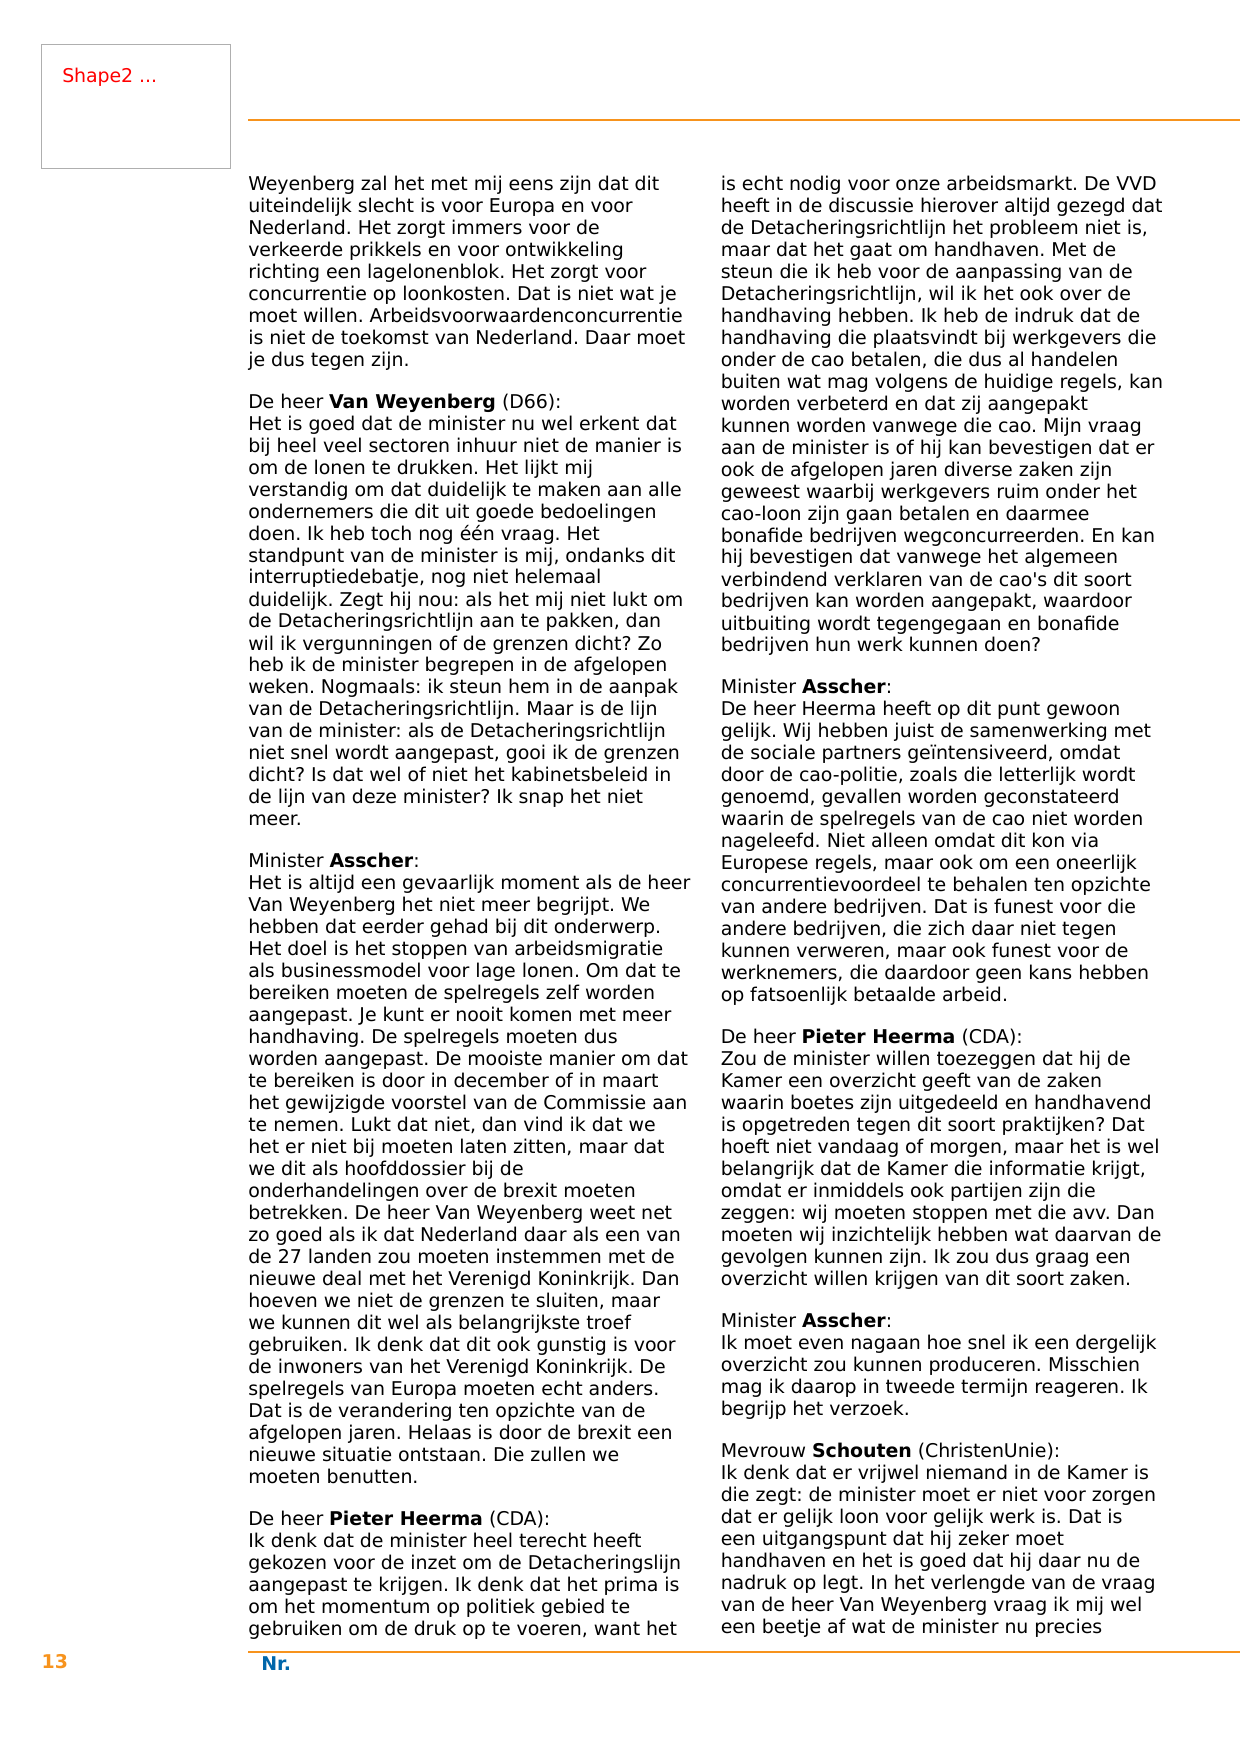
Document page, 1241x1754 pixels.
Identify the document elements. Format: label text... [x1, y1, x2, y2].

text De heer Heerma heeft op dit punt gewoon gelijk. Wij hebben juist de samenwerking met de sociale partners geïntensiveerd, omdat door de cao-politie, zoals die letterlijk wordt genoemd, gevallen worden geconstateerd waarin de spelregels van de cao niet worden nageleefd. Niet alleen omdat dit kon via Europese regels, maar ook om een oneerlijk concurrentievoordeel te behalen ten opzichte van andere bedrijven. Dat is funest voor die andere bedrijven, die zich daar niet tegen kunnen verweren, maar ook funest voor de werknemers, die daardoor geen kans hebben op fatsoenlijk betaalde arbeid. [721, 698, 1163, 1006]
text Mevrouw Schouten (ChristenUnie): [721, 1440, 1163, 1462]
text Het is goed dat de minister nu wel erkent dat bij heel veel sectoren inhuur niet de manier is om de lonen te drukken. Het lijkt mij verstandig om dat duidelijk te maken aan alle ondernemers die dit uit goede bedoelingen doen. Ik heb toch nog één vraag. Het standpunt van de minister is mij, ondanks dit interruptiedebatje, nog niet helemaal duidelijk. Zegt hij nou: als het mij niet lukt om de Detacheringsrichtlijn aan te pakken, dan wil ik vergunningen of de grenzen dicht? Zo heb ik de minister begrepen in de afgelopen weken. Nogmaals: ik steun hem in de aanpak van de Detacheringsrichtlijn. Maar is de lijn van de minister: als de Detacheringsrichtlijn niet snel wordt aangepast, gooi ik de grenzen dicht? Is dat wel of niet het kabinetsbeleid in de lijn van deze minister? Ik snap het niet meer. [248, 413, 691, 830]
text is echt nodig voor onze arbeidsmarkt. De VVD heeft in de discussie hierover altijd gezegd dat de Detacheringsrichtlijn het probleem niet is, maar dat het gaat om handhaven. Met de steun die ik heb voor de aanpassing van de Detacheringsrichtlijn, wil ik het ook over de handhaving hebben. Ik heb de indruk dat de handhaving die plaatsvindt bij werkgevers die onder de cao betalen, die dus al handelen buiten wat mag volgens de huidige regels, kan worden verbeterd en dat zij aangepakt kunnen worden vanwege die cao. Mijn vraag aan de minister is of hij kan bevestigen dat er ook de afgelopen jaren diverse zaken zijn geweest waarbij werkgevers ruim onder het cao-loon zijn gaan betalen en daarmee bonafide bedrijven wegconcurreerden. En kan hij bevestigen dat vanwege het algemeen verbindend verklaren van de cao's dit soort bedrijven kan worden aangepakt, waardoor uitbuiting wordt tegengegaan en bonafide bedrijven hun werk kunnen doen? [721, 173, 1163, 656]
text Zou de minister willen toezeggen dat hij de Kamer een overzicht geeft van de zaken waarin boetes zijn uitgedeeld en handhavend is opgetreden tegen dit soort praktijken? Dat hoeft niet vandaag of morgen, maar het is wel belangrijk dat de Kamer die informatie krijgt, omdat er inmiddels ook partijen zijn die zeggen: wij moeten stoppen met die avv. Dan moeten wij inzichtelijk hebben wat daarvan de gevolgen kunnen zijn. Ik zou dus graag een overzicht willen krijgen van dit soort zaken. [721, 1048, 1163, 1290]
text Ik moet even nagaan hoe snel ik een dergelijk overzicht zou kunnen produceren. Misschien mag ik daarop in tweede termijn reageren. Ik begrijp het verzoek. [721, 1332, 1163, 1420]
text De heer Van Weyenberg (D66): [248, 391, 691, 413]
text Het is altijd een gevaarlijk moment als de heer Van Weyenberg het niet meer begrijpt. We hebben dat eerder gehad bij dit onderwerp. Het doel is het stoppen van arbeidsmigratie als businessmodel voor lage lonen. Om dat te bereiken moeten de spelregels zelf worden aangepast. Je kunt er nooit komen met meer handhaving. De spelregels moeten dus worden aangepast. De mooiste manier om dat te bereiken is door in december of in maart het gewijzigde voorstel van de Commissie aan te nemen. Lukt dat niet, dan vind ik dat we het er niet bij moeten laten zitten, maar dat we dit als hoofddossier bij de onderhandelingen over de brexit moeten betrekken. De heer Van Weyenberg weet net zo goed als ik dat Nederland daar als een van de 27 landen zou moeten instemmen met de nieuwe deal met het Verenigd Koninkrijk. Dan hoeven we niet de grenzen te sluiten, maar we kunnen dit wel als belangrijkste troef gebruiken. Ik denk dat dit ook gunstig is voor de inwoners van het Verenigd Koninkrijk. De spelregels van Europa moeten echt anders. Dat is de verandering ten opzichte van de afgelopen jaren. Helaas is door de brexit een nieuwe situatie ontstaan. Die zullen we moeten benutten. [248, 872, 691, 1488]
text Minister Asscher: [721, 676, 1163, 698]
text Weyenberg zal het met mij eens zijn dat dit uiteindelijk slecht is voor Europa en voor Nederland. Het zorgt immers voor de verkeerde prikkels en voor ontwikkeling richting een lagelonenblok. Het zorgt voor concurrentie op loonkosten. Dat is niet wat je moet willen. Arbeidsvoorwaardenconcurrentie is niet de toekomst van Nederland. Daar moet je dus tegen zijn. [248, 173, 691, 371]
text Ik denk dat er vrijwel niemand in de Kamer is die zegt: de minister moet er niet voor zorgen dat er gelijk loon voor gelijk werk is. Dat is een uitgangspunt dat hij zeker moet handhaven en het is goed dat hij daar nu de nadruk op legt. In het verlengde van de vraag van de heer Van Weyenberg vraag ik mij wel een beetje af wat de minister nu precies [721, 1462, 1163, 1637]
text Minister Asscher: [721, 1310, 1163, 1332]
text De heer Pieter Heerma (CDA): [248, 1508, 691, 1529]
text Ik denk dat de minister heel terecht heeft gekozen voor de inzet om de Detacheringslijn aangepast te krijgen. Ik denk dat het prima is om het momentum op politiek gebied te gebruiken om de druk op te voeren, want het [248, 1529, 691, 1639]
text Minister Asscher: [248, 850, 691, 872]
text De heer Pieter Heerma (CDA): [721, 1026, 1163, 1048]
